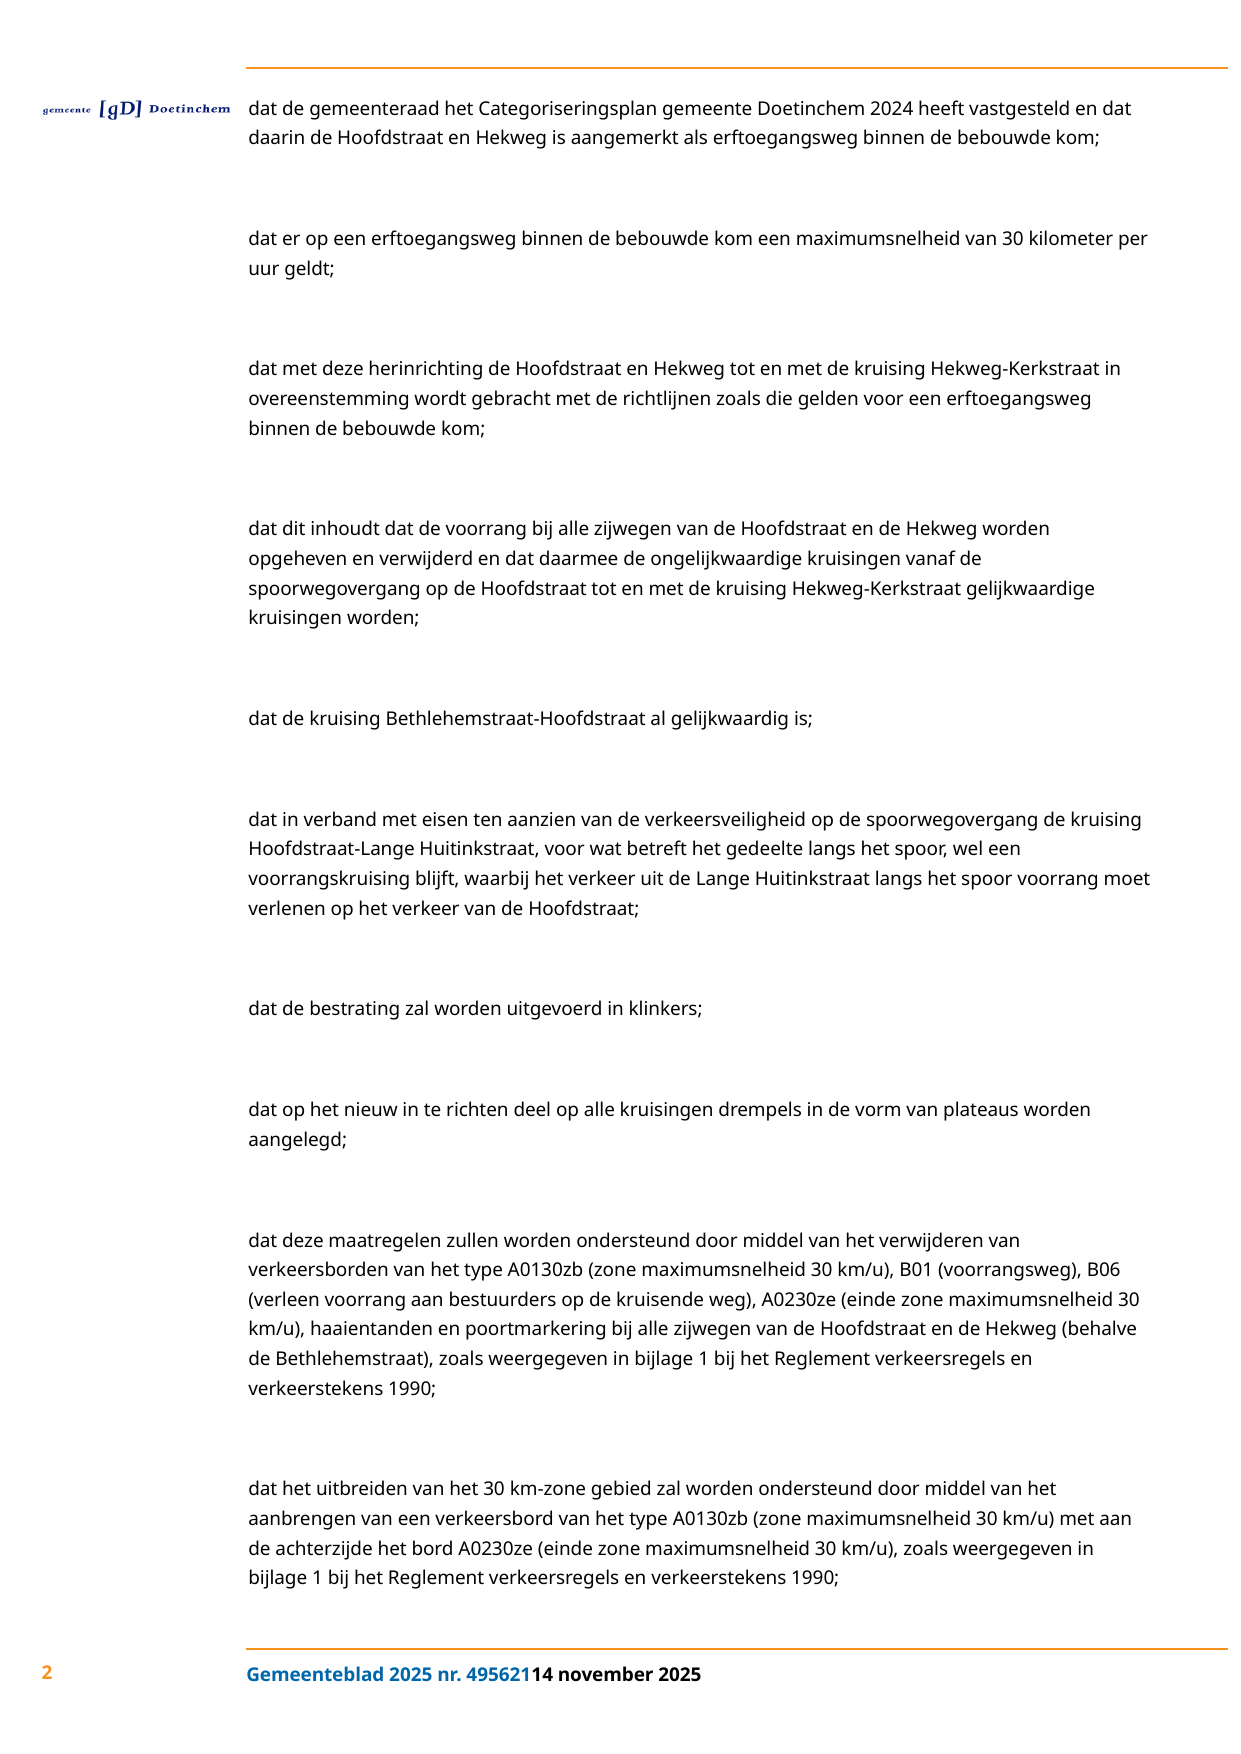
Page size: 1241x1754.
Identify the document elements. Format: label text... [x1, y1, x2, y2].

picture [41, 47, 231, 172]
text dat de bestrating zal worden uitgevoerd in klinkers; [248, 996, 1152, 1021]
text dat op het nieuw in te richten deel op alle kruisingen drempels in de vorm van plateaus worden aangelegd; [248, 1096, 1152, 1152]
text dat het uitbreiden van het 30 km-zone gebied zal worden ondersteund door middel van het aanbrengen van een verkeersbord van het type A0130zb (zone maximumsnelheid 30 km/u) met aan de achterzijde het bord A0230ze (einde zone maximumsnelheid 30 km/u), zoals weergegeven in bijlage 1 bij het Reglement verkeersregels en verkeerstekens 1990; [248, 1476, 1152, 1590]
text dat de gemeenteraad het Categoriseringsplan gemeente Doetinchem 2024 heeft vastgesteld en dat daarin de Hoofdstraat en Hekweg is aangemerkt als erftoegangsweg binnen de bebouwde kom; [248, 95, 1152, 150]
text dat de kruising Bethlehemstraat-Hoofdstraat al gelijkwaardig is; [248, 705, 1152, 731]
text dat in verband met eisen ten aanzien van de verkeersveiligheid op de spoorwegovergang de kruising Hoofdstraat-Lange Huitinkstraat, voor wat betreft het gedeelte langs het spoor, wel een voorrangskruising blijft, waarbij het verkeer uit de Lange Huitinkstraat langs het spoor voorrang moet verlenen op het verkeer van de Hoofdstraat; [248, 806, 1152, 921]
text dat dit inhoudt dat de voorrang bij alle zijwegen van de Hoofdstraat en de Hekweg worden opgeheven en verwijderd en dat daarmee de ongelijkwaardige kruisingen vanaf de spoorwegovergang op de Hoofdstraat tot en met de kruising Hekweg-Kerkstraat gelijkwaardige kruisingen worden; [248, 516, 1152, 630]
text dat met deze herinrichting de Hoofdstraat en Hekweg tot en met de kruising Hekweg-Kerkstraat in overeenstemming wordt gebracht met de richtlijnen zoals die gelden voor een erftoegangsweg binnen de bebouwde kom; [248, 356, 1152, 441]
text dat deze maatregelen zullen worden ondersteund door middel van het verwijderen van verkeersborden van het type A0130zb (zone maximumsnelheid 30 km/u), B01 (voorrangsweg), B06 (verleen voorrang aan bestuurders op de kruisende weg), A0230ze (einde zone maximumsnelheid 30 km/u), haaientanden en poortmarkering bij alle zijwegen van de Hoofdstraat en de Hekweg (behalve de Bethlehemstraat), zoals weergegeven in bijlage 1 bij het Reglement verkeersregels en verkeerstekens 1990; [248, 1227, 1152, 1401]
text dat er op een erftoegangsweg binnen de bebouwde kom een maximumsnelheid van 30 kilometer per uur geldt; [248, 225, 1152, 281]
